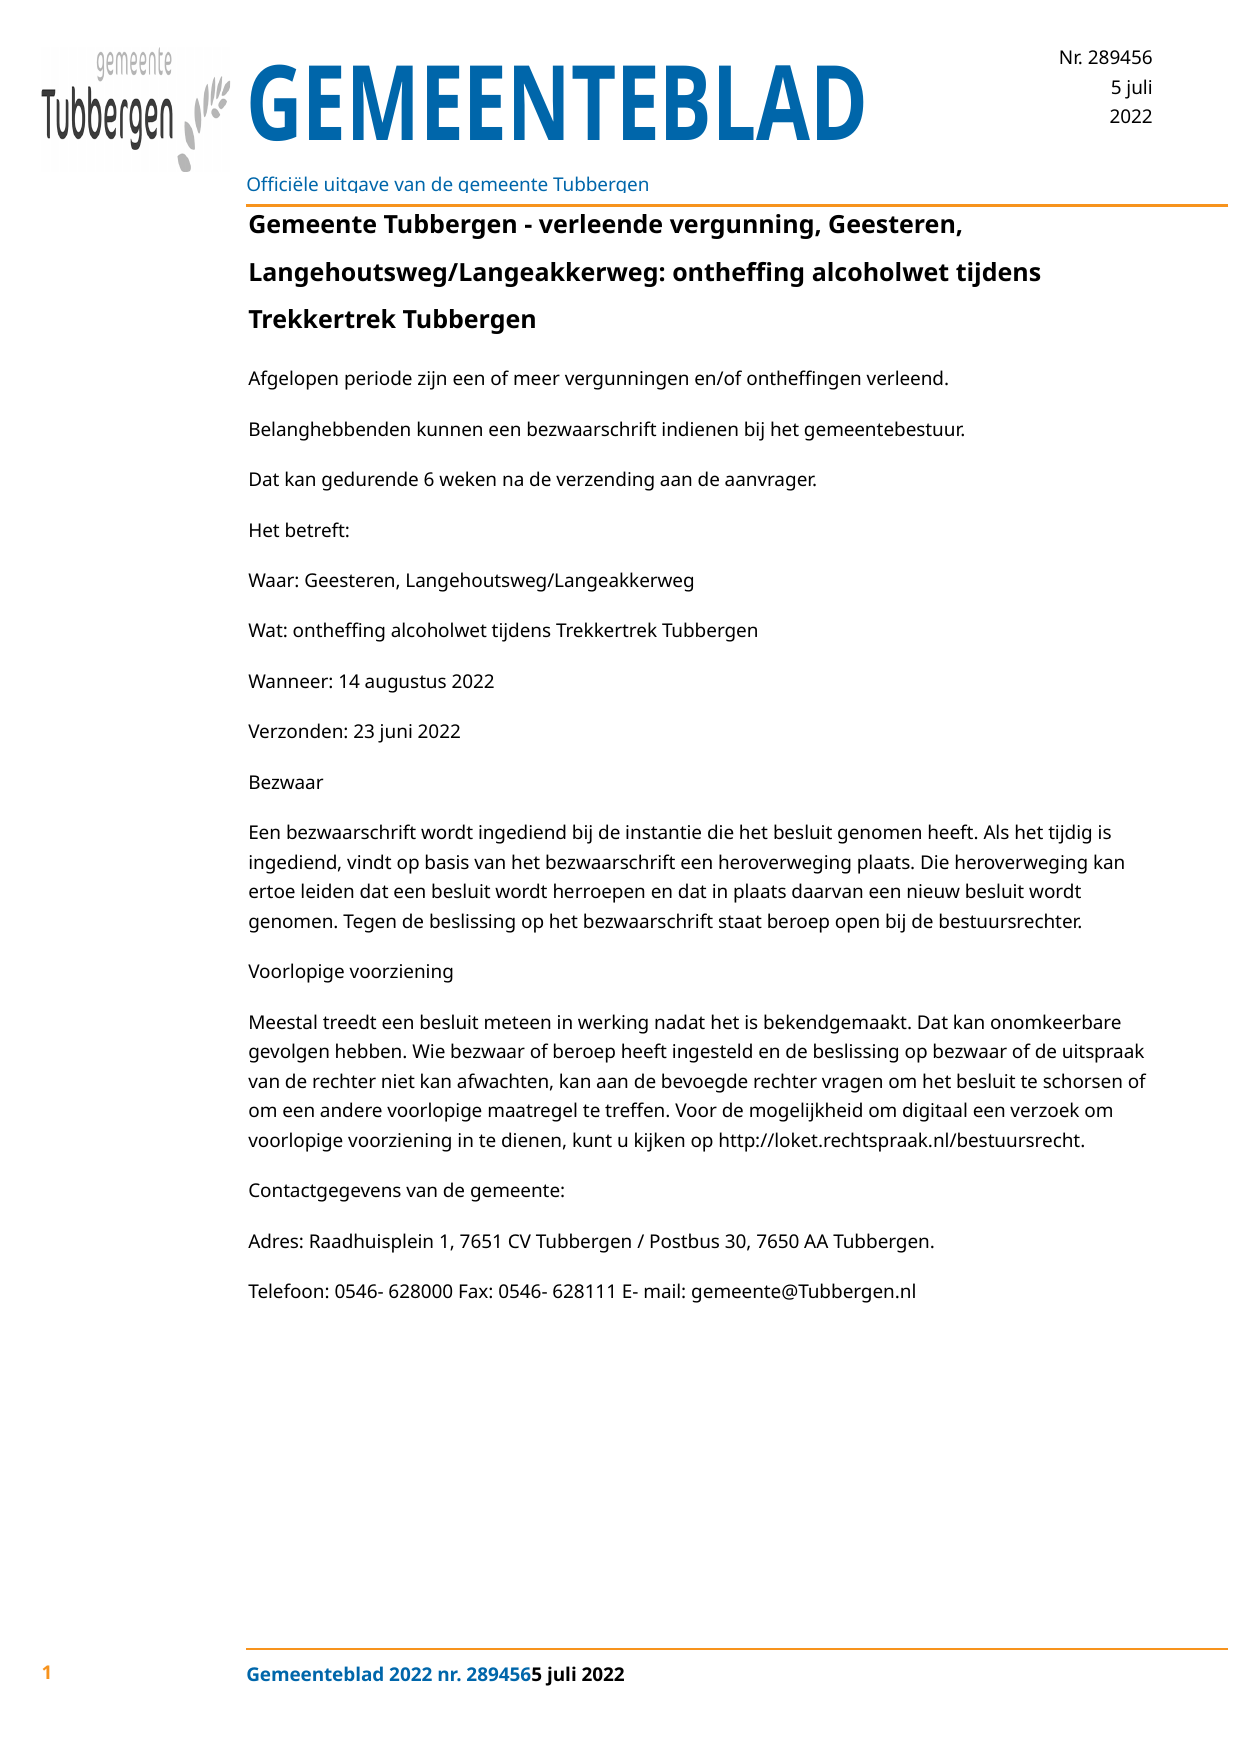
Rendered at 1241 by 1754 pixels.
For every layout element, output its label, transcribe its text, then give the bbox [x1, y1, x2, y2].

text Bezwaar [248, 769, 1152, 794]
text Verzonden: 23 juni 2022 [248, 718, 1152, 744]
text Waar: Geesteren, Langehoutsweg/Langeakkerweg [248, 567, 1152, 593]
picture [41, 47, 231, 172]
text Een bezwaarschrift wordt ingediend bij de instantie die het besluit genomen heeft. Als het tijdig is ingediend, vindt op basis van het bezwaarschrift een heroverweging plaats. Die heroverweging kan ertoe leiden dat een besluit wordt herroepen en dat in plaats daarvan een nieuw besluit wordt genomen. Tegen de beslissing op het bezwaarschrift staat beroep open bij de bestuursrechter. [248, 819, 1152, 934]
text Wat: ontheffing alcoholwet tijdens Trekkertrek Tubbergen [248, 618, 1152, 643]
text Adres: Raadhuisplein 1, 7651 CV Tubbergen / Postbus 30, 7650 AA Tubbergen. [248, 1228, 1152, 1254]
text Telefoon: 0546- 628000 Fax: 0546- 628111 E- mail: gemeente@Tubbergen.nl [248, 1278, 1152, 1304]
text Dat kan gedurende 6 weken na de verzending aan de aanvrager. [248, 466, 1152, 492]
text Voorlopige voorziening [248, 958, 1152, 984]
text Gemeente Tubbergen - verleende vergunning, Geesteren, Langehoutsweg/Langeakkerweg: ontheffing alcoholwet tijdens Trekkertrek Tubbergen [248, 207, 1152, 336]
text Contactgegevens van de gemeente: [248, 1178, 1152, 1203]
text Wanneer: 14 augustus 2022 [248, 668, 1152, 694]
text Afgelopen periode zijn een of meer vergunningen en/of ontheffingen verleend. [248, 366, 1152, 391]
text Meestal treedt een besluit meteen in werking nadat het is bekendgemaakt. Dat kan onomkeerbare gevolgen hebben. Wie bezwaar of beroep heeft ingesteld en de beslissing op bezwaar of de uitspraak van de rechter niet kan afwachten, kan aan de bevoegde rechter vragen om het besluit te schorsen of om een andere voorlopige maatregel te treffen. Voor de mogelijkheid om digitaal een verzoek om voorlopige voorziening in te dienen, kunt u kijken op http://loket.rechtspraak.nl/bestuursrecht. [248, 1009, 1152, 1153]
text Het betreft: [248, 517, 1152, 542]
text Belanghebbenden kunnen een bezwaarschrift indienen bij het gemeentebestuur. [248, 416, 1152, 442]
